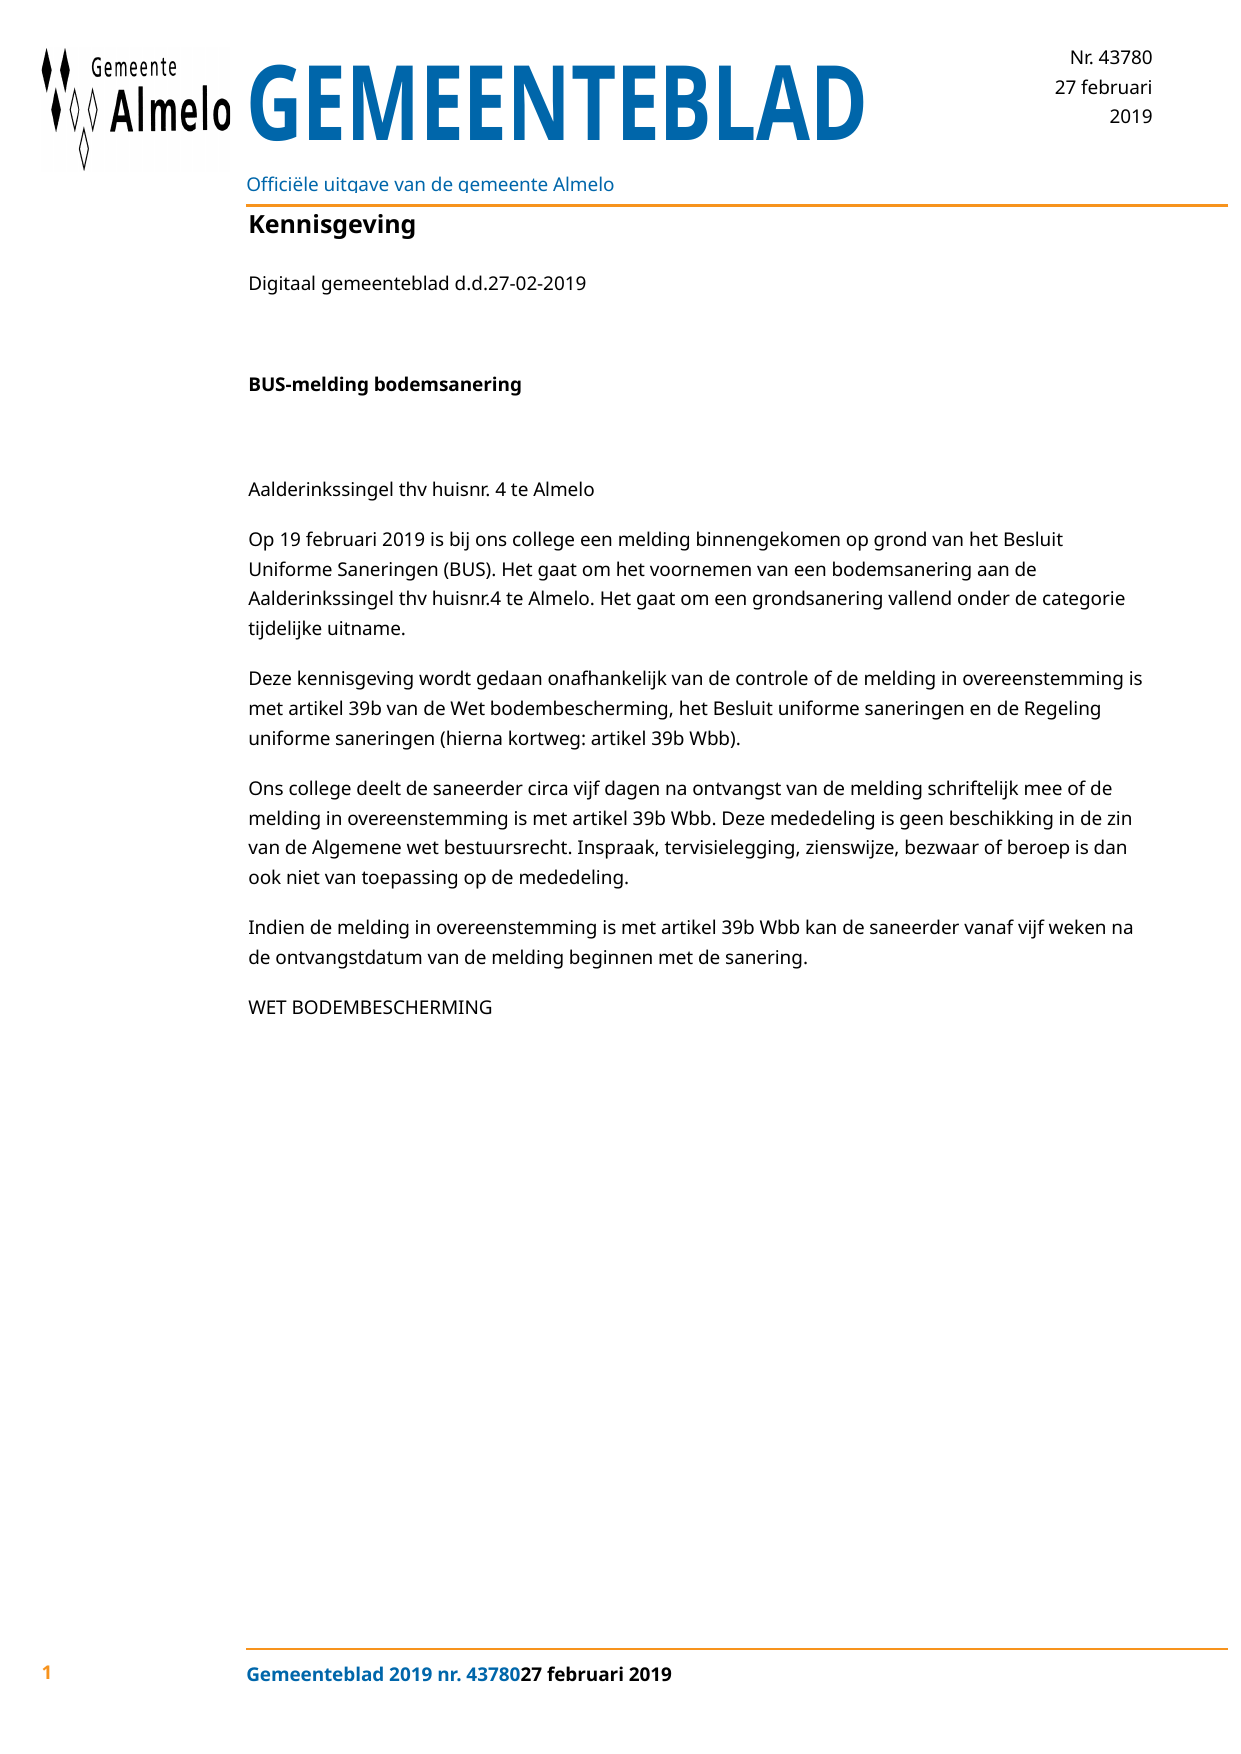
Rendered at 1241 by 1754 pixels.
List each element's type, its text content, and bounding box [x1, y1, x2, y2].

text Digitaal gemeenteblad d.d.27-02-2019 [248, 270, 1152, 296]
text Indien de melding in overeenstemming is met artikel 39b Wbb kan de saneerder vanaf vijf weken na de ontvangstdatum van de melding beginnen met de sanering. [248, 914, 1152, 969]
text Kennisgeving [248, 207, 1152, 241]
text Ons college deelt de saneerder circa vijf dagen na ontvangst van de melding schriftelijk mee of de melding in overeenstemming is met artikel 39b Wbb. Deze mededeling is geen beschikking in de zin van de Algemene wet bestuursrecht. Inspraak, tervisielegging, zienswijze, bezwaar of beroep is dan ook niet van toepassing op de mededeling. [248, 775, 1152, 889]
picture [41, 47, 231, 172]
text WET BODEMBESCHERMING [248, 994, 1152, 1020]
text Op 19 februari 2019 is bij ons college een melding binnengekomen op grond van het Besluit Uniforme Saneringen (BUS). Het gaat om het voornemen van een bodemsanering aan de Aalderinkssingel thv huisnr.4 te Almelo. Het gaat om een grondsanering vallend onder de categorie tijdelijke uitname. [248, 526, 1152, 641]
text Aalderinkssingel thv huisnr. 4 te Almelo [248, 476, 1152, 502]
text Deze kennisgeving wordt gedaan onafhankelijk van de controle of de melding in overeenstemming is met artikel 39b van de Wet bodembescherming, het Besluit uniforme saneringen en de Regeling uniforme saneringen (hierna kortweg: artikel 39b Wbb). [248, 666, 1152, 750]
text BUS-melding bodemsanering [248, 371, 1152, 397]
